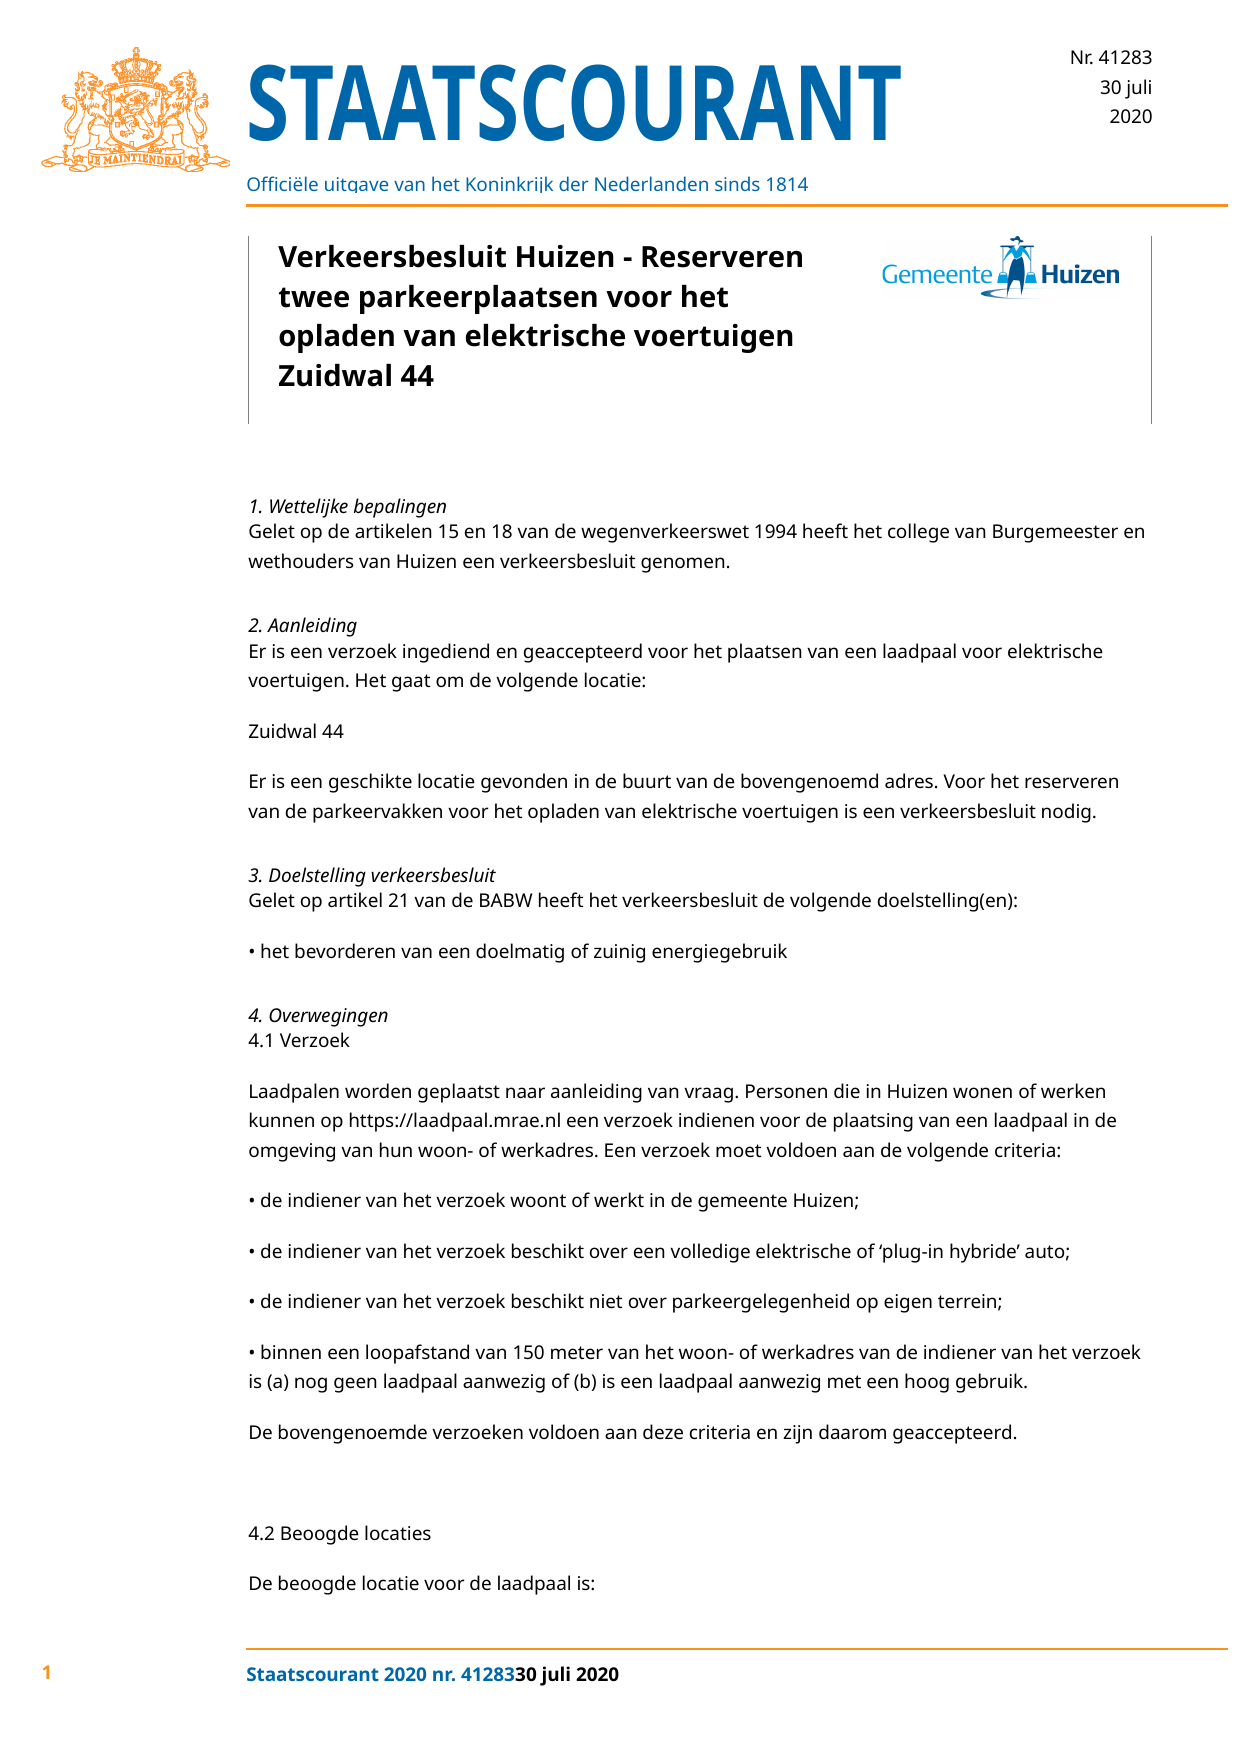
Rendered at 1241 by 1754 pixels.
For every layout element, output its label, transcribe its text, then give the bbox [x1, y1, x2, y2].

text Er is een verzoek ingediend en geaccepteerd voor het plaatsen van een laadpaal voor elektrische voertuigen. Het gaat om de volgende locatie: [248, 638, 1152, 693]
text 3. Doelstelling verkeersbesluit [248, 862, 1152, 888]
table_header [850, 236, 1151, 424]
text 1. Wettelijke bepalingen [248, 493, 1152, 519]
text 2. Aanleiding [248, 612, 1152, 638]
text 4.2 Beoogde locaties [248, 1520, 1152, 1546]
text Gelet op artikel 21 van de BABW heeft het verkeersbesluit de volgende doelstelling(en): [248, 888, 1152, 913]
text Er is een geschikte locatie gevonden in de buurt van de bovengenoemd adres. Voor het reserveren van de parkeervakken voor het opladen van elektrische voertuigen is een verkeersbesluit nodig. [248, 768, 1152, 824]
table_header Verkeersbesluit Huizen - Reserveren twee parkeerplaatsen voor het opladen van elektrische voertuigen Zuidwal 44 [249, 236, 850, 424]
picture [41, 47, 231, 172]
text 4. Overwegingen [248, 1002, 1152, 1028]
text Zuidwal 44 [248, 718, 1152, 744]
text • binnen een loopafstand van 150 meter van het woon- of werkadres van de indiener van het verzoek is (a) nog geen laadpaal aanwezig of (b) is een laadpaal aanwezig met een hoog gebruik. [248, 1339, 1152, 1394]
text 4.1 Verzoek [248, 1028, 1152, 1053]
picture [882, 236, 1119, 299]
text • het bevorderen van een doelmatig of zuinig energiegebruik [248, 938, 1152, 964]
text • de indiener van het verzoek woont of werkt in de gemeente Huizen; [248, 1188, 1152, 1213]
text Laadpalen worden geplaatst naar aanleiding van vraag. Personen die in Huizen wonen of werken kunnen op https://laadpaal.mrae.nl een verzoek indienen voor de plaatsing van een laadpaal in de omgeving van hun woon- of werkadres. Een verzoek moet voldoen aan de volgende criteria: [248, 1078, 1152, 1163]
text • de indiener van het verzoek beschikt niet over parkeergelegenheid op eigen terrein; [248, 1288, 1152, 1314]
text De bovengenoemde verzoeken voldoen aan deze criteria en zijn daarom geaccepteerd. [248, 1419, 1152, 1445]
text Gelet op de artikelen 15 en 18 van de wegenverkeerswet 1994 heeft het college van Burgemeester en wethouders van Huizen een verkeersbesluit genomen. [248, 519, 1152, 574]
text • de indiener van het verzoek beschikt over een volledige elektrische of ‘plug-in hybride’ auto; [248, 1238, 1152, 1264]
text De beoogde locatie voor de laadpaal is: [248, 1570, 1152, 1596]
